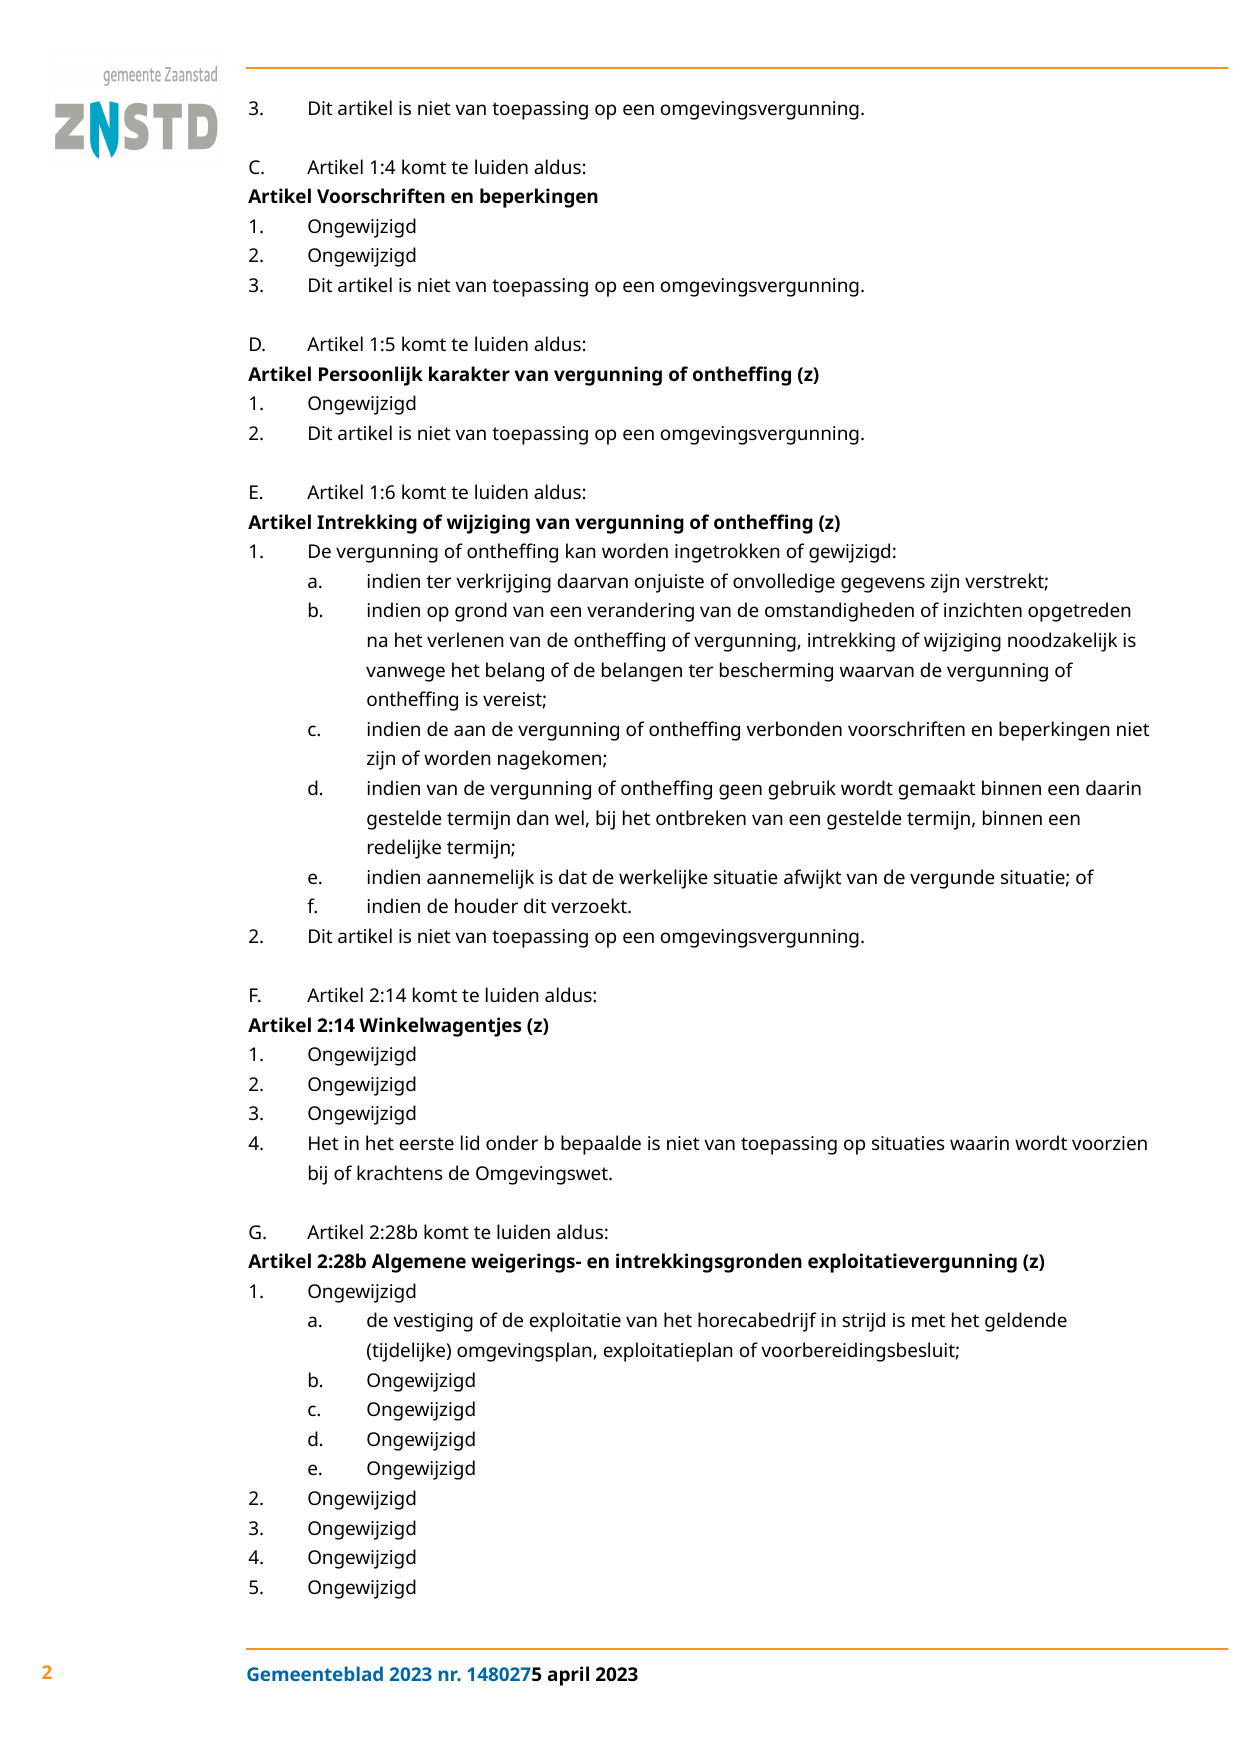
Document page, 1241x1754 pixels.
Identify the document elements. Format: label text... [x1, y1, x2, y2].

list Artikel 2:14 komt te luiden aldus: [248, 982, 1152, 1008]
list Artikel 1:5 komt te luiden aldus: [248, 331, 1152, 357]
list De vergunning of ontheffing kan worden ingetrokken of gewijzigd: [248, 538, 1152, 564]
list Artikel 2:28b komt te luiden aldus: [248, 1219, 1152, 1245]
list Ongewijzigd [307, 1367, 1152, 1393]
text Artikel Persoonlijk karakter van vergunning of ontheffing (z) [248, 361, 1152, 387]
list Ongewijzigd [307, 1456, 1152, 1481]
list Ongewijzigd [248, 1041, 1152, 1067]
list indien ter verkrijging daarvan onjuiste of onvolledige gegevens zijn verstrekt; [307, 568, 1152, 594]
list Ongewijzigd [248, 243, 1152, 268]
picture [41, 47, 231, 172]
list Dit artikel is niet van toepassing op een omgevingsvergunning. [248, 272, 1152, 298]
list Ongewijzigd [248, 1515, 1152, 1541]
list indien aannemelijk is dat de werkelijke situatie afwijkt van de vergunde situatie; of [307, 864, 1152, 890]
list de vestiging of de exploitatie van het horecabedrijf in strijd is met het geldende (tijdelijke) omgevingsplan, exploitatieplan of voorbereidingsbesluit; [307, 1308, 1152, 1363]
list Ongewijzigd [248, 1071, 1152, 1097]
list indien van de vergunning of ontheffing geen gebruik wordt gemaakt binnen een daarin gestelde termijn dan wel, bij het ontbreken van een gestelde termijn, binnen een redelijke termijn; [307, 775, 1152, 860]
list Ongewijzigd [307, 1426, 1152, 1452]
text Artikel 2:28b Algemene weigerings- en intrekkingsgronden exploitatievergunning (z) [248, 1248, 1152, 1274]
list Dit artikel is niet van toepassing op een omgevingsvergunning. [248, 420, 1152, 446]
list Dit artikel is niet van toepassing op een omgevingsvergunning. [248, 95, 1152, 121]
list Ongewijzigd [248, 213, 1152, 239]
list indien de houder dit verzoekt. [307, 893, 1152, 919]
list indien op grond van een verandering van de omstandigheden of inzichten opgetreden na het verlenen van de ontheffing of vergunning, intrekking of wijziging noodzakelijk is vanwege het belang of de belangen ter bescherming waarvan de vergunning of ontheffing is vereist; [307, 598, 1152, 712]
list Dit artikel is niet van toepassing op een omgevingsvergunning. [248, 923, 1152, 949]
list Ongewijzigd [307, 1396, 1152, 1422]
list Ongewijzigd [248, 1544, 1152, 1570]
text Artikel Intrekking of wijziging van vergunning of ontheffing (z) [248, 509, 1152, 535]
list indien de aan de vergunning of ontheffing verbonden voorschriften en beperkingen niet zijn of worden nagekomen; [307, 716, 1152, 771]
text Artikel Voorschriften en beperkingen [248, 183, 1152, 209]
list Ongewijzigd [248, 1485, 1152, 1511]
list Ongewijzigd [248, 1278, 1152, 1304]
list Ongewijzigd [248, 1574, 1152, 1600]
list Het in het eerste lid onder b bepaalde is niet van toepassing op situaties waarin wordt voorzien bij of krachtens de Omgevingswet. [248, 1130, 1152, 1186]
list Artikel 1:6 komt te luiden aldus: [248, 479, 1152, 505]
list Ongewijzigd [248, 391, 1152, 416]
text Artikel 2:14 Winkelwagentjes (z) [248, 1012, 1152, 1038]
list Artikel 1:4 komt te luiden aldus: [248, 154, 1152, 180]
list Ongewijzigd [248, 1101, 1152, 1126]
